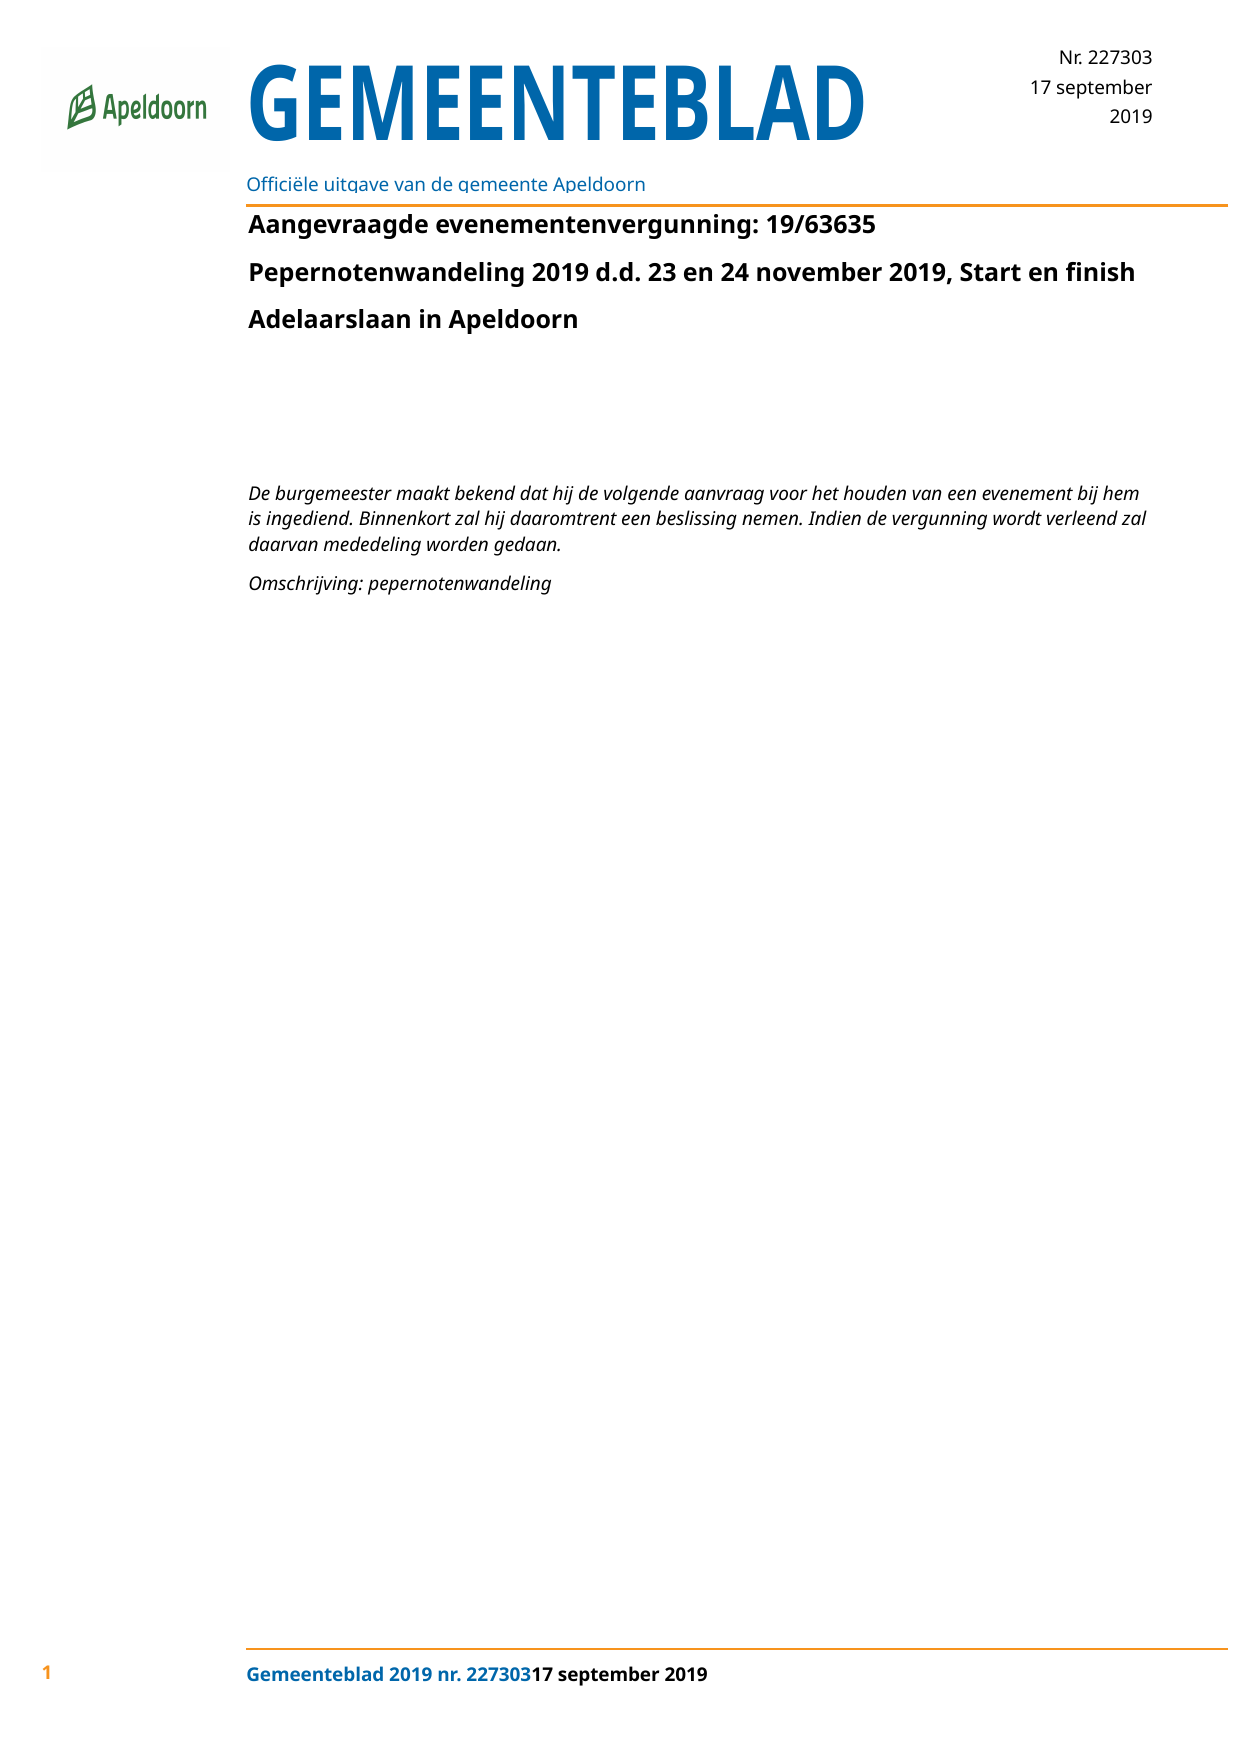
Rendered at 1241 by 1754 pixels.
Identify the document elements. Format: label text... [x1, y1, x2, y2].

text De burgemeester maakt bekend dat hij de volgende aanvraag voor het houden van een evenement bij hem is ingediend. Binnenkort zal hij daaromtrent een beslissing nemen. Indien de vergunning wordt verleend zal daarvan mededeling worden gedaan. [248, 480, 1152, 557]
text Omschrijving: pepernotenwandeling [248, 571, 1152, 596]
picture [41, 47, 231, 172]
text Aangevraagde evenementenvergunning: 19/63635 Pepernotenwandeling 2019 d.d. 23 en 24 november 2019, Start en finish Adelaarslaan in Apeldoorn [248, 207, 1152, 336]
